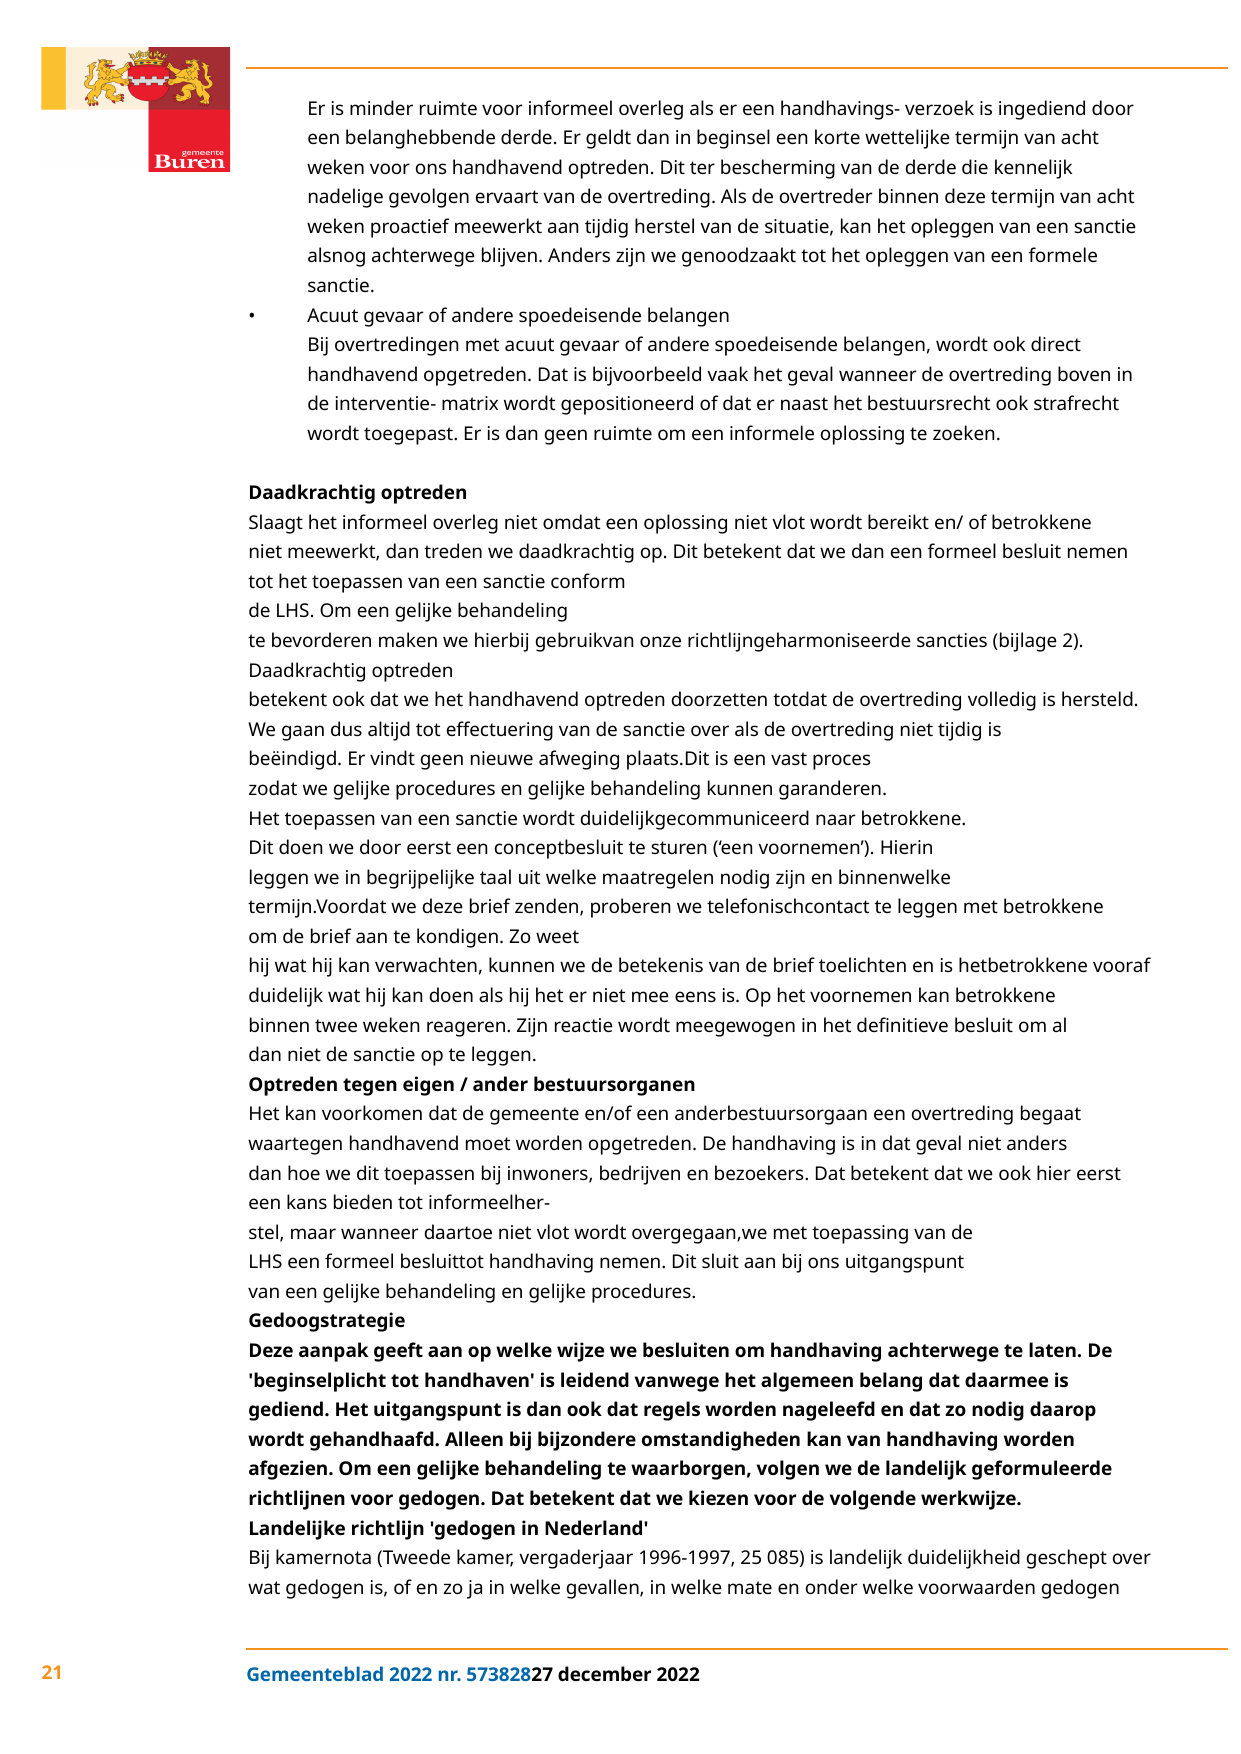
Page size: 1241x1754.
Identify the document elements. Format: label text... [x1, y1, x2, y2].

picture [41, 47, 231, 172]
text Het toepassen van een sanctie wordt duidelijkgecommuniceerd naar betrokkene. Dit doen we door eerst een conceptbesluit te sturen (‘een voornemen’). Hierin leggen we in begrijpelijke taal uit welke maatregelen nodig zijn en binnenwelke termijn.Voordat we deze brief zenden, proberen we telefonischcontact te leggen met betrokkene om de brief aan te kondigen. Zo weet hij wat hij kan verwachten, kunnen we de betekenis van de brief toelichten en is hetbetrokkene vooraf duidelijk wat hij kan doen als hij het er niet mee eens is. Op het voornemen kan betrokkene binnen twee weken reageren. Zijn reactie wordt meegewogen in het definitieve besluit om al dan niet de sanctie op te leggen. [248, 805, 1152, 1067]
text Deze aanpak geeft aan op welke wijze we besluiten om handhaving achterwege te laten. De 'beginselplicht tot handhaven' is leidend vanwege het algemeen belang dat daarmee is gediend. Het uitgangspunt is dan ook dat regels worden nageleefd en dat zo nodig daarop wordt gehandhaafd. Alleen bij bijzondere omstandigheden kan van handhaving worden afgezien. Om een gelijke behandeling te waarborgen, volgen we de landelijk geformuleerde richtlijnen voor gedogen. Dat betekent dat we kiezen voor de volgende werkwijze. [248, 1337, 1152, 1511]
text Het kan voorkomen dat de gemeente en/of een anderbestuursorgaan een overtreding begaat waartegen handhavend moet worden opgetreden. De handhaving is in dat geval niet anders dan hoe we dit toepassen bij inwoners, bedrijven en bezoekers. Dat betekent dat we ook hier eerst een kans bieden tot informeelher- stel, maar wanneer daartoe niet vlot wordt overgegaan,we met toepassing van de LHS een formeel besluittot handhaving nemen. Dit sluit aan bij ons uitgangspunt van een gelijke behandeling en gelijke procedures. [248, 1101, 1152, 1304]
text Daadkrachtig optreden [248, 479, 1152, 505]
list Er is minder ruimte voor informeel overleg als er een handhavings- verzoek is ingediend door een belanghebbende derde. Er geldt dan in beginsel een korte wettelijke termijn van acht weken voor ons handhavend optreden. Dit ter bescherming van de derde die kennelijk nadelige gevolgen ervaart van de overtreding. Als de overtreder binnen deze termijn van acht weken proactief meewerkt aan tijdig herstel van de situatie, kan het opleggen van een sanctie alsnog achterwege blijven. Anders zijn we genoodzaakt tot het opleggen van een formele sanctie. [248, 95, 1152, 298]
text Optreden tegen eigen / ander bestuursorganen [248, 1071, 1152, 1097]
text Landelijke richtlijn 'gedogen in Nederland' [248, 1515, 1152, 1541]
text de LHS. Om een gelijke behandeling te bevorderen maken we hierbij gebruikvan onze richtlijngeharmoniseerde sancties (bijlage 2). Daadkrachtig optreden betekent ook dat we het handhavend optreden doorzetten totdat de overtreding volledig is hersteld. We gaan dus altijd tot effectuering van de sanctie over als de overtreding niet tijdig is beëindigd. Er vindt geen nieuwe afweging plaats.Dit is een vast proces zodat we gelijke procedures en gelijke behandeling kunnen garanderen. [248, 598, 1152, 801]
list Bij overtredingen met acuut gevaar of andere spoedeisende belangen, wordt ook direct handhavend opgetreden. Dat is bijvoorbeeld vaak het geval wanneer de overtreding boven in de interventie- matrix wordt gepositioneerd of dat er naast het bestuursrecht ook strafrecht wordt toegepast. Er is dan geen ruimte om een informele oplossing te zoeken. [248, 331, 1152, 446]
text Bij kamernota (Tweede kamer, vergaderjaar 1996-1997, 25 085) is landelijk duidelijkheid geschept over wat gedogen is, of en zo ja in welke gevallen, in welke mate en onder welke voorwaarden gedogen [248, 1544, 1152, 1600]
text Slaagt het informeel overleg niet omdat een oplossing niet vlot wordt bereikt en/ of betrokkene niet meewerkt, dan treden we daadkrachtig op. Dit betekent dat we dan een formeel besluit nemen tot het toepassen van een sanctie conform [248, 509, 1152, 594]
text Gedoogstrategie [248, 1308, 1152, 1333]
list Acuut gevaar of andere spoedeisende belangen [248, 302, 1152, 328]
